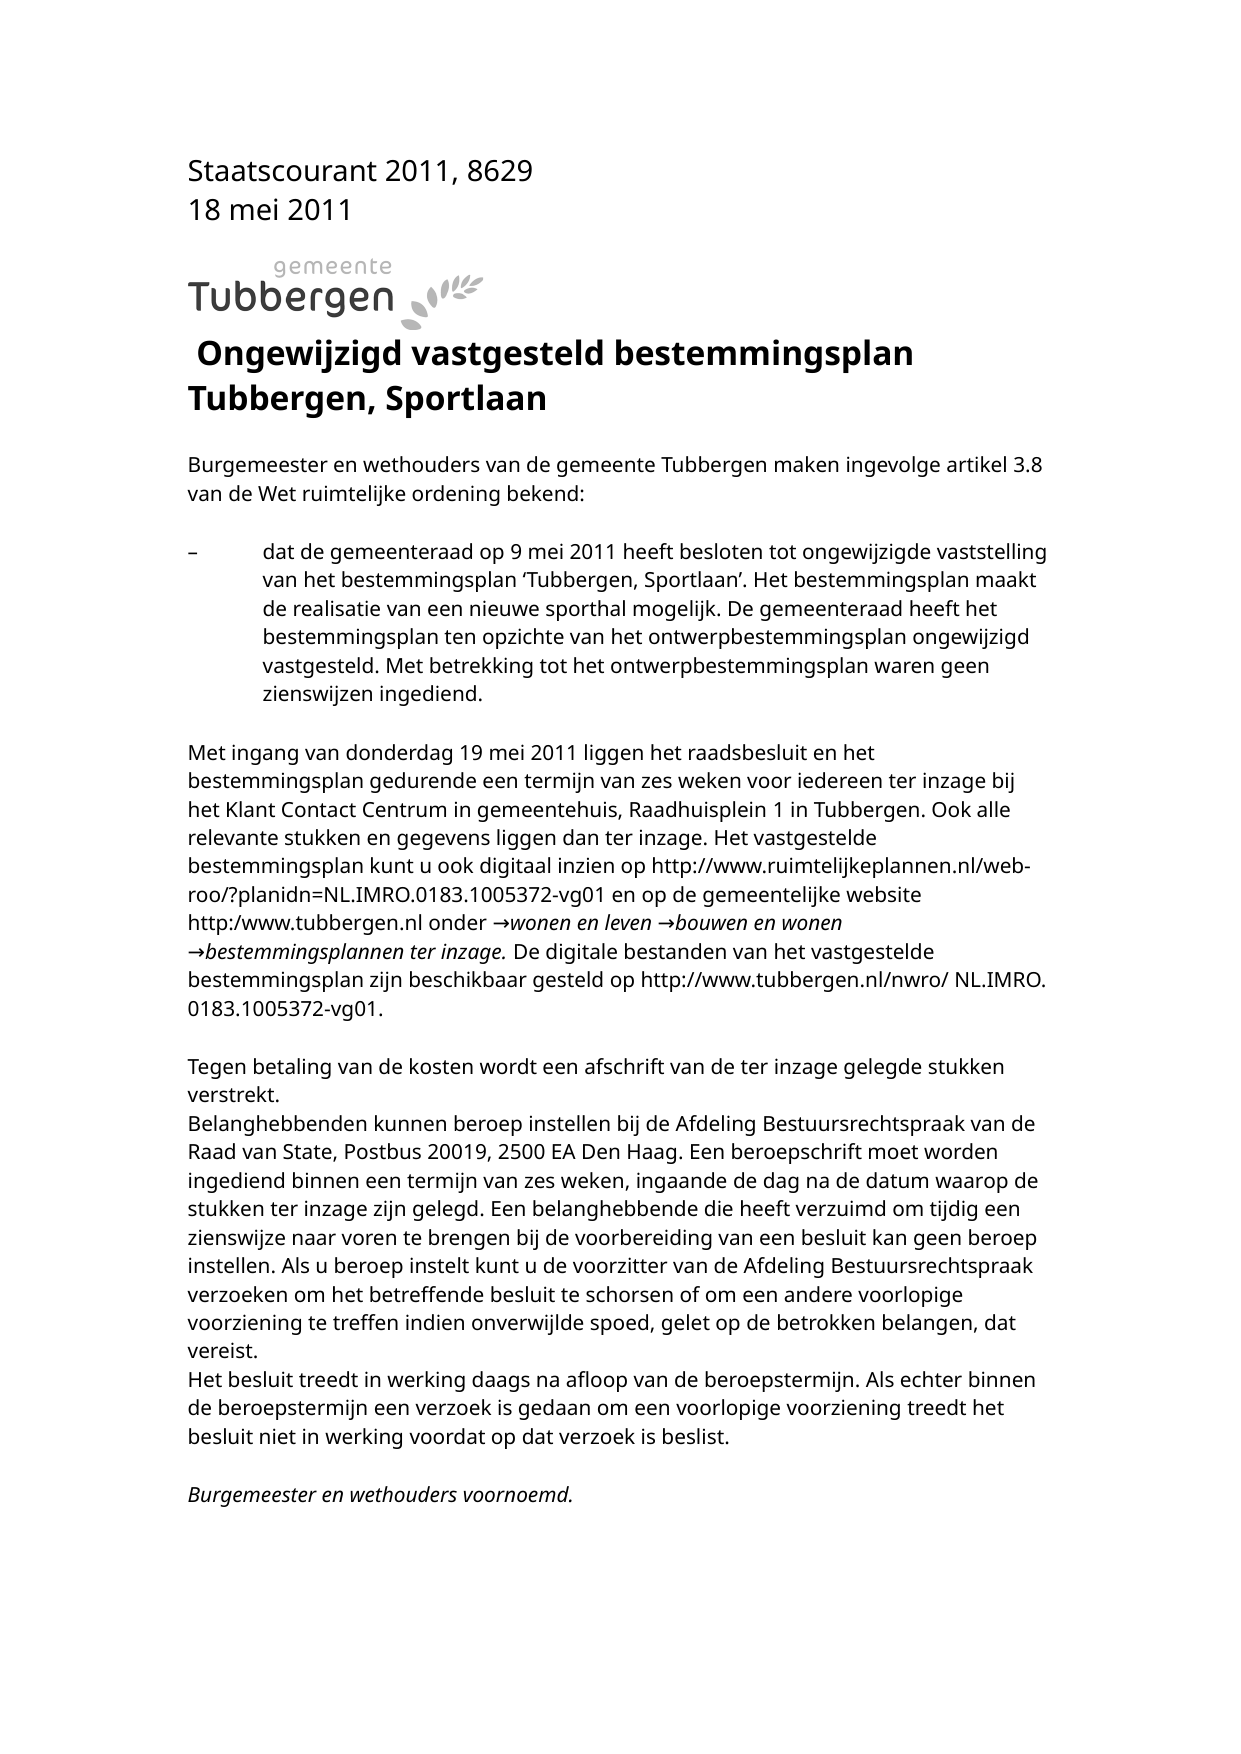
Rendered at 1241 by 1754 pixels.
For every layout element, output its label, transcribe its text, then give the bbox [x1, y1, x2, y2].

text Belanghebbenden kunnen beroep instellen bij de Afdeling Bestuursrechtspraak van de Raad van State, Postbus 20019, 2500 EA Den Haag. Een beroepschrift moet worden ingediend binnen een termijn van zes weken, ingaande de dag na de datum waarop de stukken ter inzage zijn gelegd. Een belanghebbende die heeft verzuimd om tijdig een zienswijze naar voren te brengen bij de voorbereiding van een besluit kan geen beroep instellen. Als u beroep instelt kunt u de voorzitter van de Afdeling Bestuursrechtspraak verzoeken om het betreffende besluit te schorsen of om een andere voorlopige voorziening te treffen indien onverwijlde spoed, gelet op de betrokken belangen, dat vereist. [187, 1109, 1053, 1365]
text Staatscourant 2011, 8629 [187, 150, 1053, 190]
text 18 mei 2011 [187, 190, 1053, 229]
text Met ingang van donderdag 19 mei 2011 liggen het raadsbesluit en het bestemmingsplan gedurende een termijn van zes weken voor iedereen ter inzage bij het Klant Contact Centrum in gemeentehuis, Raadhuisplein 1 in Tubbergen. Ook alle relevante stukken en gegevens liggen dan ter inzage. Het vastgestelde bestemmingsplan kunt u ook digitaal inzien op http://www.ruimtelijkeplannen.nl/web-roo/?planidn=NL.IMRO.0183.1005372-vg01 en op de gemeentelijke website http:/www.tubbergen.nl onder →wonen en leven →bouwen en wonen →bestemmingsplannen ter inzage. De digitale bestanden van het vastgestelde bestemmingsplan zijn beschikbaar gesteld op http://www.tubbergen.nl/nwro/ NL.IMRO. 0183.1005372-vg01. [187, 738, 1053, 1022]
text Tegen betaling van de kosten wordt een afschrift van de ter inzage gelegde stukken verstrekt. [187, 1052, 1053, 1109]
text Burgemeester en wethouders voornoemd. [187, 1480, 1053, 1509]
subtitle Ongewijzigd vastgesteld bestemmingsplan Tubbergen, Sportlaan [187, 271, 1053, 420]
text Het besluit treedt in werking daags na afloop van de beroepstermijn. Als echter binnen de beroepstermijn een verzoek is gedaan om een voorlopige voorziening treedt het besluit niet in werking voordat op dat verzoek is beslist. [187, 1365, 1053, 1450]
list dat de gemeenteraad op 9 mei 2011 heeft besloten tot ongewijzigde vaststelling van het bestemmingsplan ‘Tubbergen, Sportlaan’. Het bestemmingsplan maakt de realisatie van een nieuwe sporthal mogelijk. De gemeenteraad heeft het bestemmingsplan ten opzichte van het ontwerpbestemmingsplan ongewijzigd vastgesteld. Met betrekking tot het ontwerpbestemmingsplan waren geen zienswijzen ingediend. [187, 537, 1053, 708]
text Burgemeester en wethouders van de gemeente Tubbergen maken ingevolge artikel 3.8 van de Wet ruimtelijke ordening bekend: [187, 450, 1053, 507]
picture [187, 258, 484, 330]
